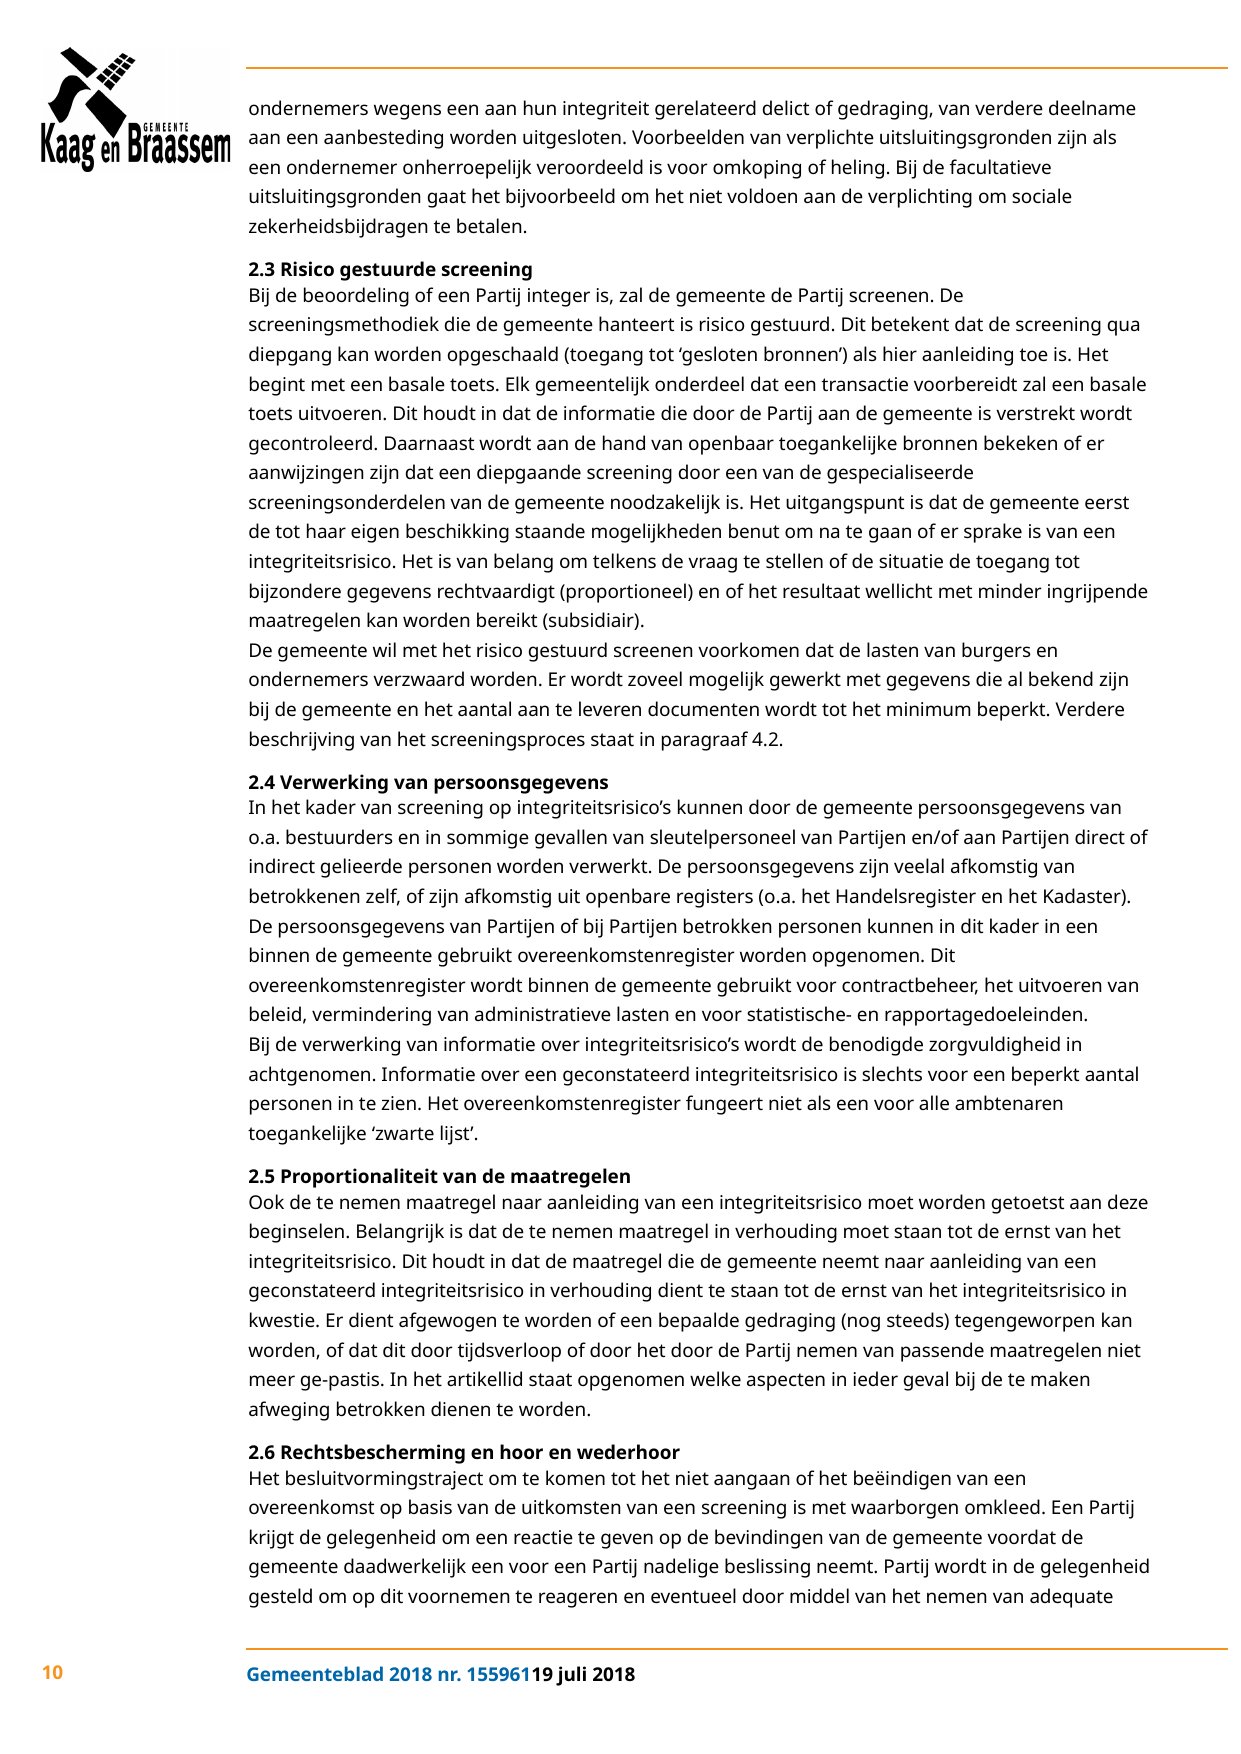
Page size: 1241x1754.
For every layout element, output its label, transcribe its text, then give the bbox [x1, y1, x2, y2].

picture [41, 47, 231, 172]
text 2.3 Risico gestuurde screening [248, 256, 1152, 282]
text ondernemers wegens een aan hun integriteit gerelateerd delict of gedraging, van verdere deelname aan een aanbesteding worden uitgesloten. Voorbeelden van verplichte uitsluitingsgronden zijn als een ondernemer onherroepelijk veroordeeld is voor omkoping of heling. Bij de facultatieve uitsluitingsgronden gaat het bijvoorbeeld om het niet voldoen aan de verplichting om sociale zekerheidsbijdragen te betalen. [248, 95, 1152, 239]
text Ook de te nemen maatregel naar aanleiding van een integriteitsrisico moet worden getoetst aan deze beginselen. Belangrijk is dat de te nemen maatregel in verhouding moet staan tot de ernst van het integriteitsrisico. Dit houdt in dat de maatregel die de gemeente neemt naar aanleiding van een geconstateerd integriteitsrisico in verhouding dient te staan tot de ernst van het integriteitsrisico in kwestie. Er dient afgewogen te worden of een bepaalde gedraging (nog steeds) tegengeworpen kan worden, of dat dit door tijdsverloop of door het door de Partij nemen van passende maatregelen niet meer ge-pastis. In het artikellid staat opgenomen welke aspecten in ieder geval bij de te maken afweging betrokken dienen te worden. [248, 1189, 1152, 1422]
text 2.6 Rechtsbescherming en hoor en wederhoor [248, 1439, 1152, 1465]
text Bij de beoordeling of een Partij integer is, zal de gemeente de Partij screenen. De screeningsmethodiek die de gemeente hanteert is risico gestuurd. Dit betekent dat de screening qua diepgang kan worden opgeschaald (toegang tot ‘gesloten bronnen’) als hier aanleiding toe is. Het begint met een basale toets. Elk gemeentelijk onderdeel dat een transactie voorbereidt zal een basale toets uitvoeren. Dit houdt in dat de informatie die door de Partij aan de gemeente is verstrekt wordt gecontroleerd. Daarnaast wordt aan de hand van openbaar toegankelijke bronnen bekeken of er aanwijzingen zijn dat een diepgaande screening door een van de gespecialiseerde screeningsonderdelen van de gemeente noodzakelijk is. Het uitgangspunt is dat de gemeente eerst de tot haar eigen beschikking staande mogelijkheden benut om na te gaan of er sprake is van een integriteitsrisico. Het is van belang om telkens de vraag te stellen of de situatie de toegang tot bijzondere gegevens rechtvaardigt (proportioneel) en of het resultaat wellicht met minder ingrijpende maatregelen kan worden bereikt (subsidiair). [248, 282, 1152, 633]
text De gemeente wil met het risico gestuurd screenen voorkomen dat de lasten van burgers en ondernemers verzwaard worden. Er wordt zoveel mogelijk gewerkt met gegevens die al bekend zijn bij de gemeente en het aantal aan te leveren documenten wordt tot het minimum beperkt. Verdere beschrijving van het screeningsproces staat in paragraaf 4.2. [248, 637, 1152, 751]
text Bij de verwerking van informatie over integriteitsrisico’s wordt de benodigde zorgvuldigheid in achtgenomen. Informatie over een geconstateerd integriteitsrisico is slechts voor een beperkt aantal personen in te zien. Het overeenkomstenregister fungeert niet als een voor alle ambtenaren toegankelijke ‘zwarte lijst’. [248, 1031, 1152, 1146]
text Het besluitvormingstraject om te komen tot het niet aangaan of het beëindigen van een overeenkomst op basis van de uitkomsten van een screening is met waarborgen omkleed. Een Partij krijgt de gelegenheid om een reactie te geven op de bevindingen van de gemeente voordat de gemeente daadwerkelijk een voor een Partij nadelige beslissing neemt. Partij wordt in de gelegenheid gesteld om op dit voornemen te reageren en eventueel door middel van het nemen van adequate [248, 1465, 1152, 1609]
text In het kader van screening op integriteitsrisico’s kunnen door de gemeente persoonsgegevens van o.a. bestuurders en in sommige gevallen van sleutelpersoneel van Partijen en/of aan Partijen direct of indirect gelieerde personen worden verwerkt. De persoonsgegevens zijn veelal afkomstig van betrokkenen zelf, of zijn afkomstig uit openbare registers (o.a. het Handelsregister en het Kadaster). De persoonsgegevens van Partijen of bij Partijen betrokken personen kunnen in dit kader in een binnen de gemeente gebruikt overeenkomstenregister worden opgenomen. Dit overeenkomstenregister wordt binnen de gemeente gebruikt voor contractbeheer, het uitvoeren van beleid, vermindering van administratieve lasten en voor statistische- en rapportagedoeleinden. [248, 794, 1152, 1027]
text 2.4 Verwerking van persoonsgegevens [248, 769, 1152, 794]
text 2.5 Proportionaliteit van de maatregelen [248, 1163, 1152, 1189]
